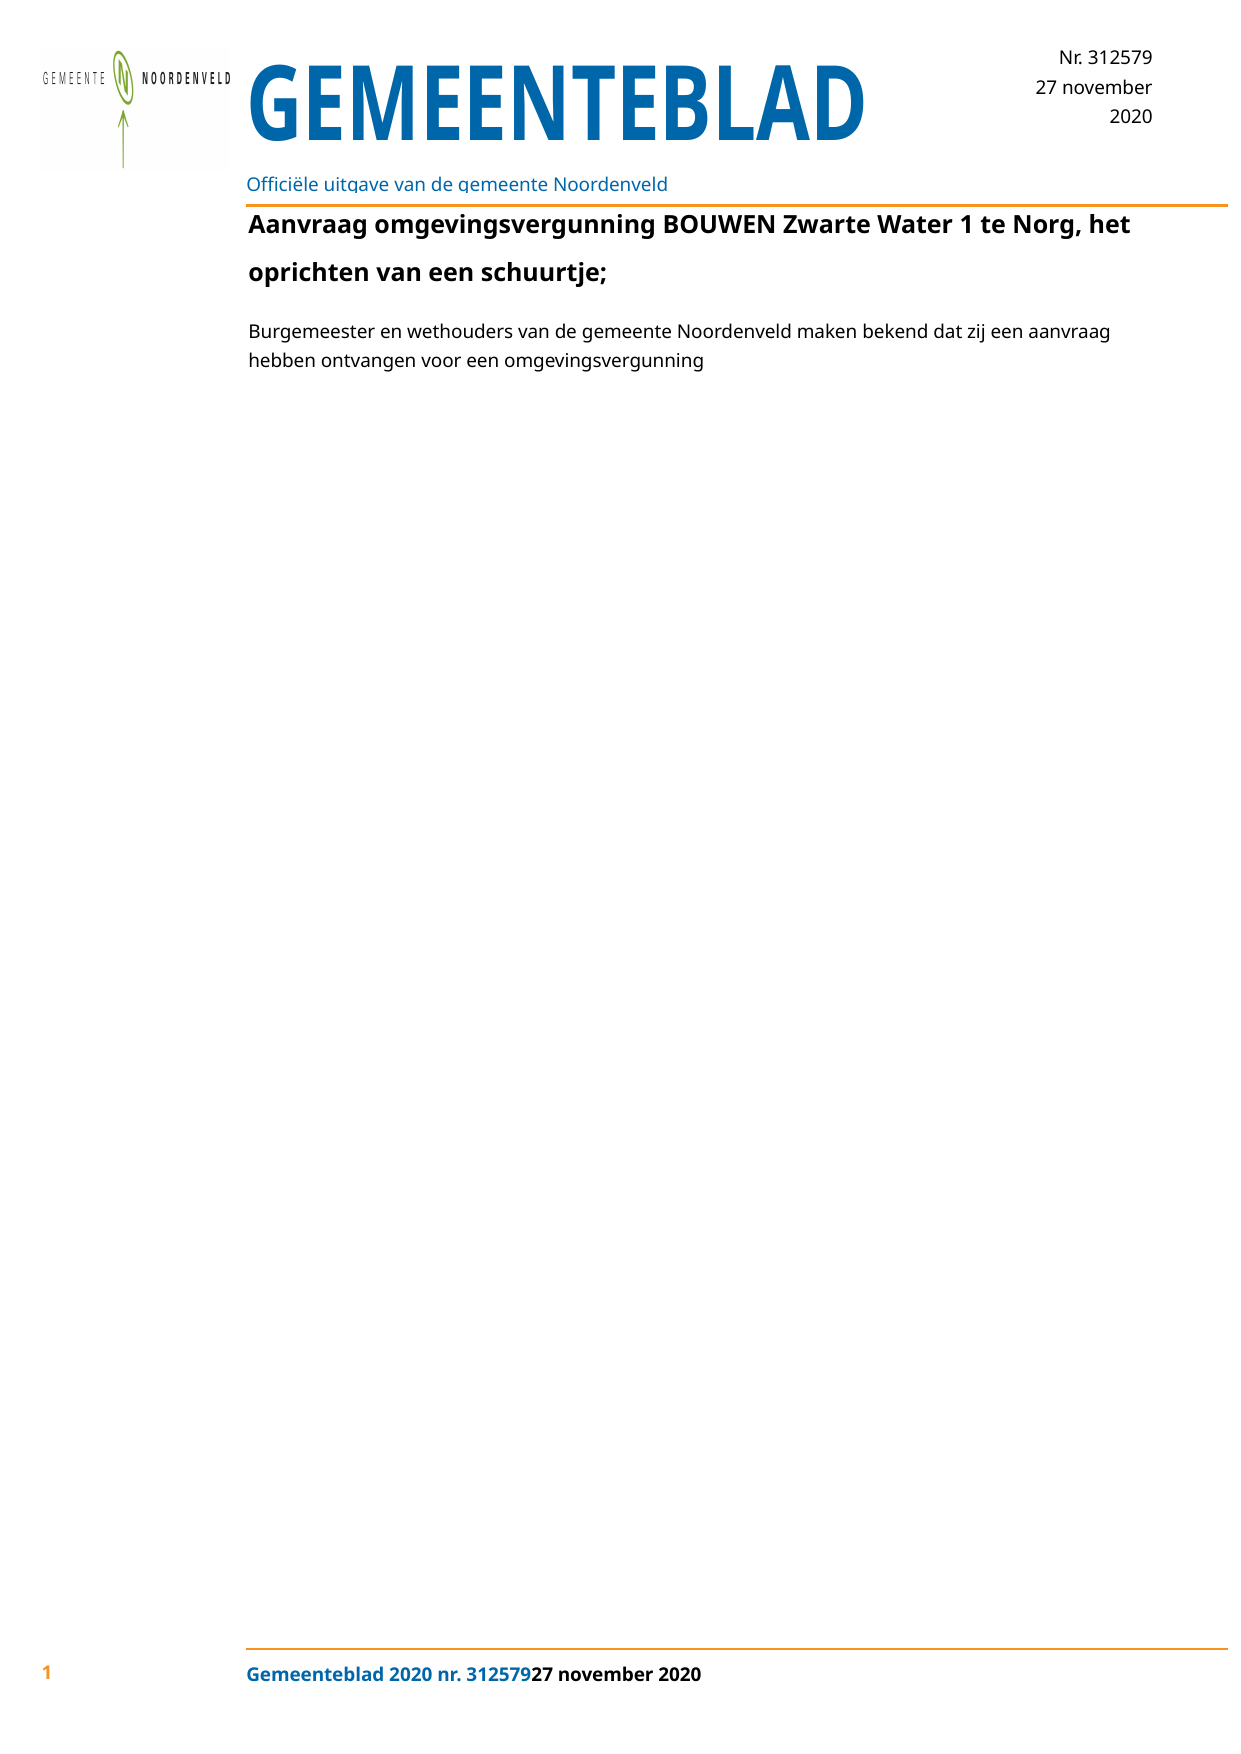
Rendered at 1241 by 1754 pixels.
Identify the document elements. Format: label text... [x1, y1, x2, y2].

picture [41, 47, 231, 172]
text Aanvraag omgevingsvergunning BOUWEN Zwarte Water 1 te Norg, het oprichten van een schuurtje; [248, 207, 1152, 288]
text Burgemeester en wethouders van de gemeente Noordenveld maken bekend dat zij een aanvraag hebben ontvangen voor een omgevingsvergunning [248, 318, 1152, 373]
